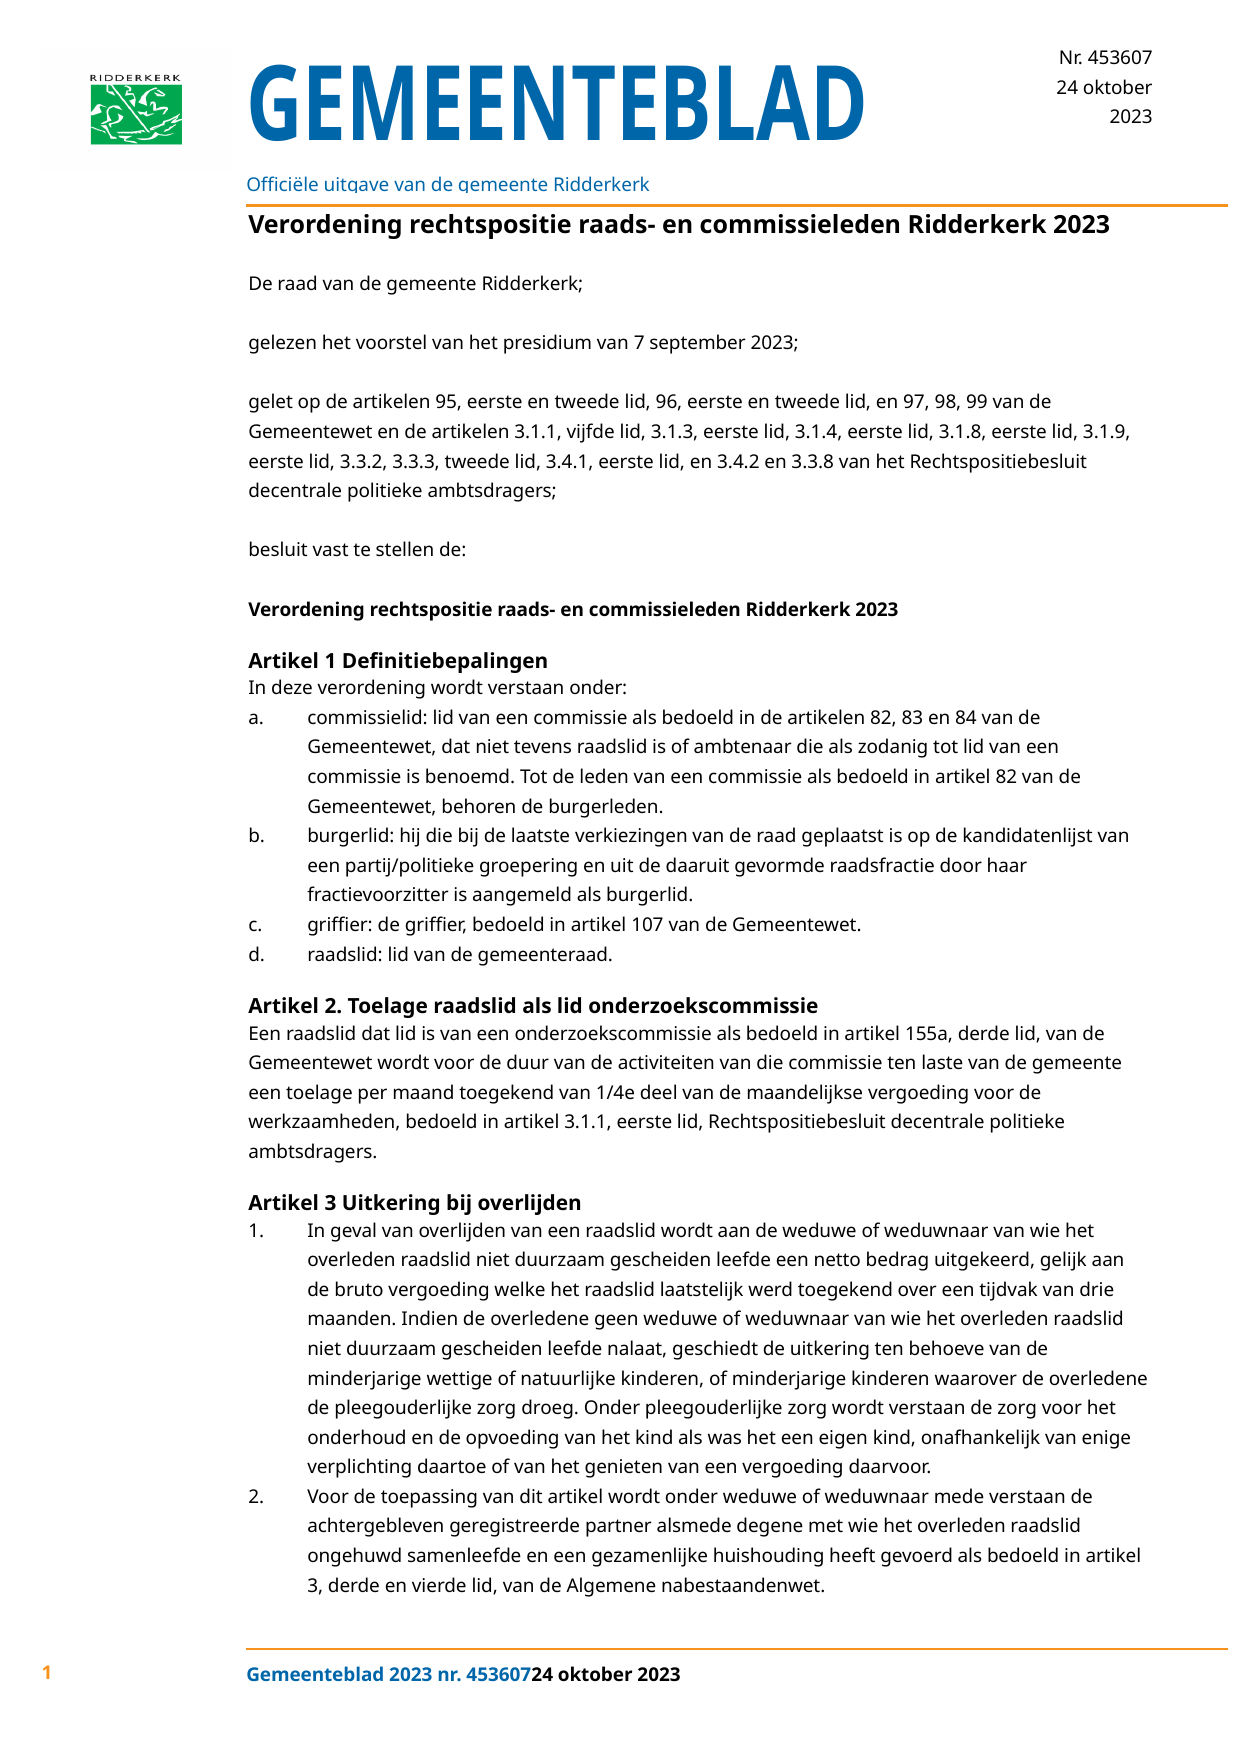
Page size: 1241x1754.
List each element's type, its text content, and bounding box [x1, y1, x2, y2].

picture [41, 47, 231, 172]
text Artikel 3 Uitkering bij overlijden [248, 1188, 1152, 1217]
list raadslid: lid van de gemeenteraad. [248, 941, 1152, 967]
text gelezen het voorstel van het presidium van 7 september 2023; [248, 329, 1152, 355]
text Verordening rechtspositie raads- en commissieleden Ridderkerk 2023 [248, 596, 1152, 621]
text Verordening rechtspositie raads- en commissieleden Ridderkerk 2023 [248, 207, 1152, 241]
text Artikel 1 Definitiebepalingen [248, 646, 1152, 674]
list griffier: de griffier, bedoeld in artikel 107 van de Gemeentewet. [248, 911, 1152, 937]
list Voor de toepassing van dit artikel wordt onder weduwe of weduwnaar mede verstaan de achtergebleven geregistreerde partner alsmede degene met wie het overleden raadslid ongehuwd samenleefde en een gezamenlijke huishouding heeft gevoerd als bedoeld in artikel 3, derde en vierde lid, van de Algemene nabestaandenwet. [248, 1483, 1152, 1598]
text besluit vast te stellen de: [248, 537, 1152, 562]
list In geval van overlijden van een raadslid wordt aan de weduwe of weduwnaar van wie het overleden raadslid niet duurzaam gescheiden leefde een netto bedrag uitgekeerd, gelijk aan de bruto vergoeding welke het raadslid laatstelijk werd toegekend over een tijdvak van drie maanden. Indien de overledene geen weduwe of weduwnaar van wie het overleden raadslid niet duurzaam gescheiden leefde nalaat, geschiedt de uitkering ten behoeve van de minderjarige wettige of natuurlijke kinderen, of minderjarige kinderen waarover de overledene de pleegouderlijke zorg droeg. Onder pleegouderlijke zorg wordt verstaan de zorg voor het onderhoud en de opvoeding van het kind als was het een eigen kind, onafhankelijk van enige verplichting daartoe of van het genieten van een vergoeding daarvoor. [248, 1217, 1152, 1479]
text Een raadslid dat lid is van een onderzoekscommissie als bedoeld in artikel 155a, derde lid, van de Gemeentewet wordt voor de duur van de activiteiten van die commissie ten laste van de gemeente een toelage per maand toegekend van 1/4e deel van de maandelijkse vergoeding voor de werkzaamheden, bedoeld in artikel 3.1.1, eerste lid, Rechtspositiebesluit decentrale politieke ambtsdragers. [248, 1020, 1152, 1164]
text Artikel 2. Toelage raadslid als lid onderzoekscommissie [248, 991, 1152, 1020]
list commissielid: lid van een commissie als bedoeld in de artikelen 82, 83 en 84 van de Gemeentewet, dat niet tevens raadslid is of ambtenaar die als zodanig tot lid van een commissie is benoemd. Tot de leden van een commissie als bedoeld in artikel 82 van de Gemeentewet, behoren de burgerleden. [248, 704, 1152, 819]
text De raad van de gemeente Ridderkerk; [248, 270, 1152, 296]
text In deze verordening wordt verstaan onder: [248, 674, 1152, 700]
list burgerlid: hij die bij de laatste verkiezingen van de raad geplaatst is op de kandidatenlijst van een partij/politieke groepering en uit de daaruit gevormde raadsfractie door haar fractievoorzitter is aangemeld als burgerlid. [248, 822, 1152, 907]
text gelet op de artikelen 95, eerste en tweede lid, 96, eerste en tweede lid, en 97, 98, 99 van de Gemeentewet en de artikelen 3.1.1, vijfde lid, 3.1.3, eerste lid, 3.1.4, eerste lid, 3.1.8, eerste lid, 3.1.9, eerste lid, 3.3.2, 3.3.3, tweede lid, 3.4.1, eerste lid, en 3.4.2 en 3.3.8 van het Rechtspositiebesluit decentrale politieke ambtsdragers; [248, 389, 1152, 503]
